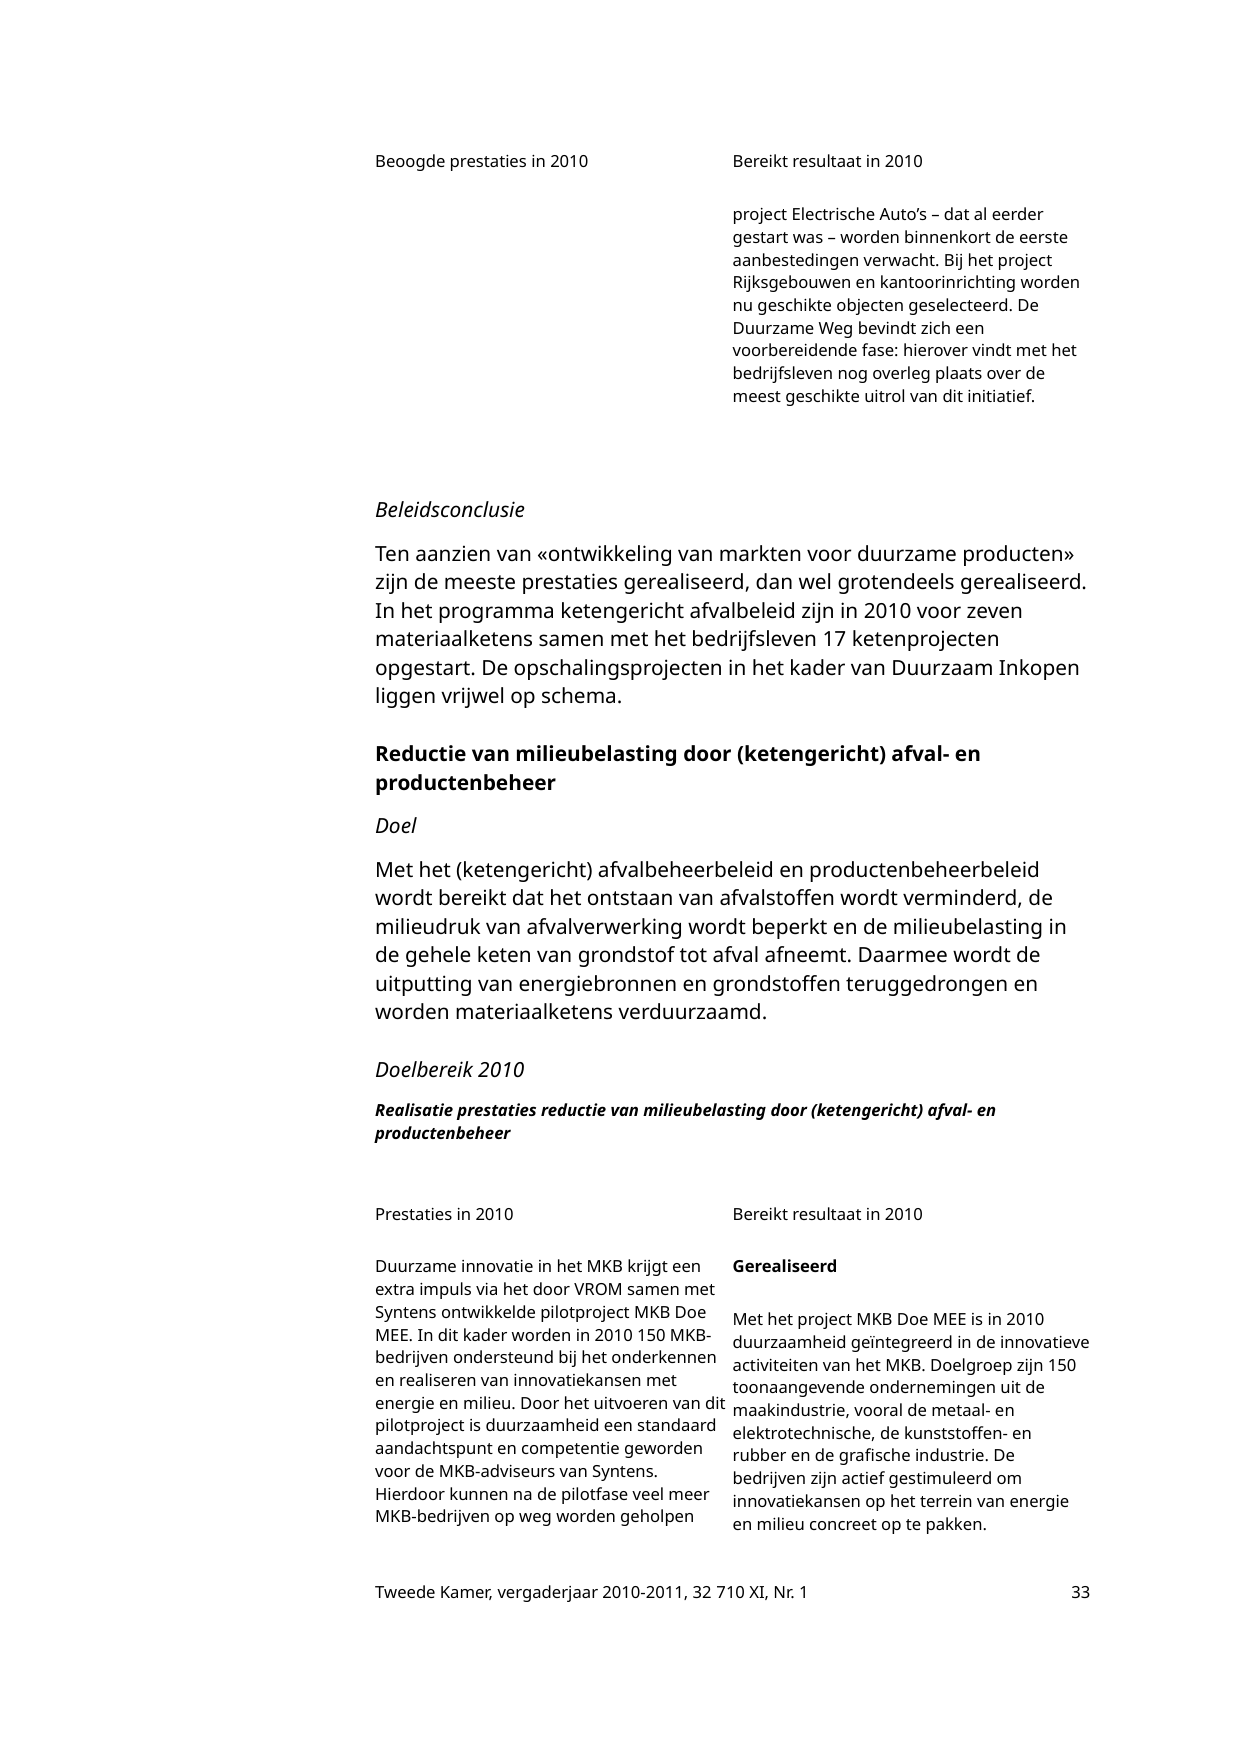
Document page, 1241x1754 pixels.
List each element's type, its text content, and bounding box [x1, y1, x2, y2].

table_header Bereikt resultaat in 2010 [733, 150, 1090, 203]
text Beleidsconclusie [375, 496, 1090, 524]
text Doelbereik 2010 [375, 1056, 1090, 1084]
table_cell Duurzame innovatie in het MKB krijgt een extra impuls via het door VROM samen met Syntens ontwikkelde pilotproject MKB Doe MEE. In dit kader worden in 2010 150 MKB-bedrijven ondersteund bij het onderkennen en realiseren van innovatiekansen met energie en milieu. Door het uitvoeren van dit pilotproject is duurzaamheid een standaard aandachtspunt en competentie geworden voor de MKB-adviseurs van Syntens. Hierdoor kunnen na de pilotfase veel meer MKB-bedrijven op weg worden geholpen [375, 1255, 732, 1535]
table_header Beoogde prestaties in 2010 [375, 150, 732, 203]
table_header Bereikt resultaat in 2010 [733, 1202, 1090, 1255]
text Doel [375, 811, 1090, 840]
table_cell Gerealiseerd Met het project MKB Doe MEE is in 2010 duurzaamheid geïntegreerd in de innovatieve activiteiten van het MKB. Doelgroep zijn 150 toonaangevende ondernemingen uit de maakindustrie, vooral de metaal- en elektrotechnische, de kunststoffen- en rubber en de grafische industrie. De bedrijven zijn actief gestimuleerd om innovatiekansen op het terrein van energie en milieu concreet op te pakken. [733, 1255, 1090, 1535]
text Met het (ketengericht) afvalbeheerbeleid en productenbeheerbeleid wordt bereikt dat het ontstaan van afvalstoffen wordt verminderd, de milieudruk van afvalverwerking wordt beperkt en de milieubelasting in de gehele keten van grondstof tot afval afneemt. Daarmee wordt de uitputting van energiebronnen en grondstoffen teruggedrongen en worden materiaalketens verduurzaamd. [375, 855, 1090, 1026]
table_cell project Electrische Auto’s – dat al eerder gestart was – worden binnenkort de eerste aanbestedingen verwacht. Bij het project Rijksgebouwen en kantoorinrichting worden nu geschikte objecten geselecteerd. De Duurzame Weg bevindt zich een voorbereidende fase: hierover vindt met het bedrijfsleven nog overleg plaats over de meest geschikte uitrol van dit initiatief. [733, 203, 1090, 437]
table_header Prestaties in 2010 [375, 1202, 732, 1255]
table_cell [375, 203, 732, 437]
text Realisatie prestaties reductie van milieubelasting door (ketengericht) afval- en productenbeheer [375, 1099, 1090, 1144]
text Ten aanzien van «ontwikkeling van markten voor duurzame producten» zijn de meeste prestaties gerealiseerd, dan wel grotendeels gerealiseerd. In het programma ketengericht afvalbeleid zijn in 2010 voor zeven materiaalketens samen met het bedrijfsleven 17 ketenprojecten opgestart. De opschalingsprojecten in het kader van Duurzaam Inkopen liggen vrijwel op schema. [375, 539, 1090, 709]
text Reductie van milieubelasting door (ketengericht) afval- en productenbeheer [375, 739, 1090, 796]
